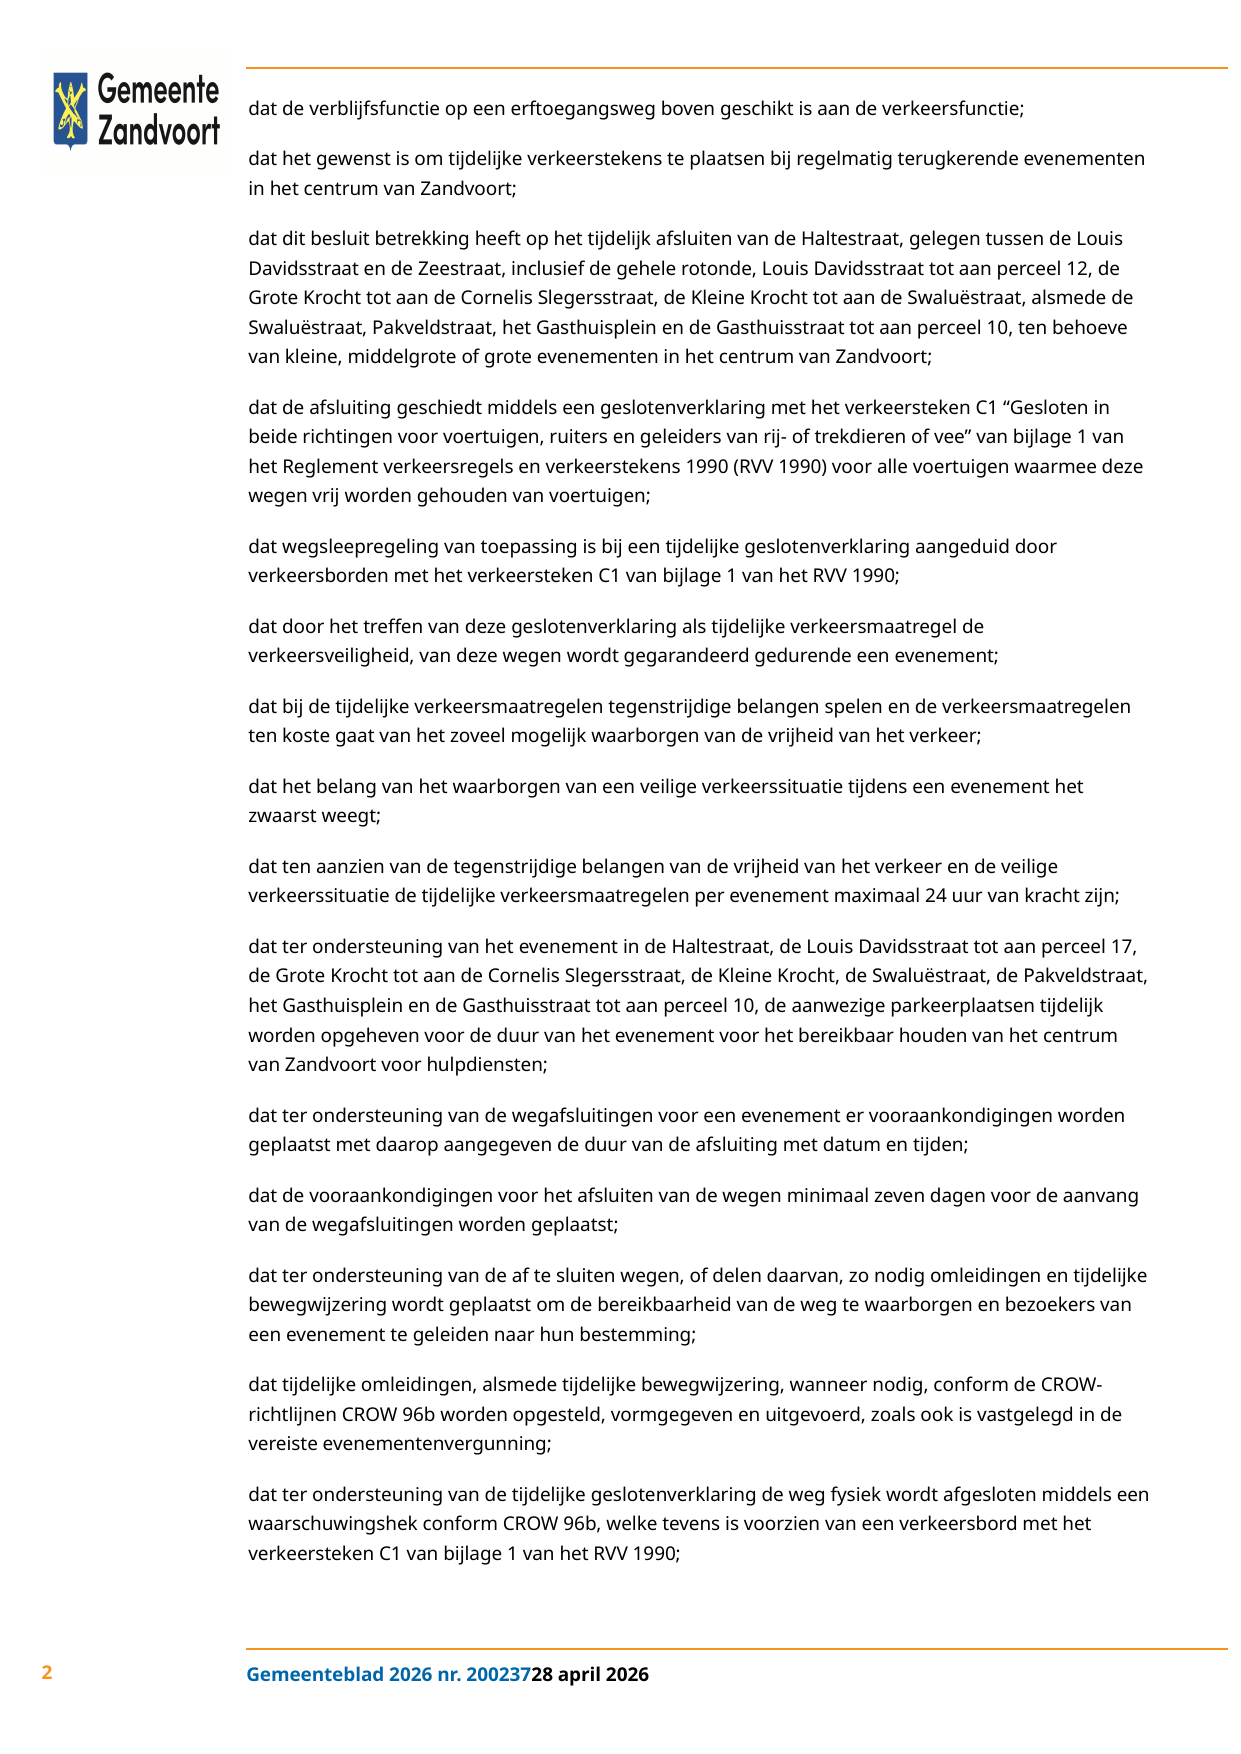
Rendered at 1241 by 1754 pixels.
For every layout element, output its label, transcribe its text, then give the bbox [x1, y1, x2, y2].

text dat ten aanzien van de tegenstrijdige belangen van de vrijheid van het verkeer en de veilige verkeerssituatie de tijdelijke verkeersmaatregelen per evenement maximaal 24 uur van kracht zijn; [248, 853, 1152, 908]
text dat ter ondersteuning van het evenement in de Haltestraat, de Louis Davidsstraat tot aan perceel 17, de Grote Krocht tot aan de Cornelis Slegersstraat, de Kleine Krocht, de Swaluëstraat, de Pakveldstraat, het Gasthuisplein en de Gasthuisstraat tot aan perceel 10, de aanwezige parkeerplaatsen tijdelijk worden opgeheven voor de duur van het evenement voor het bereikbaar houden van het centrum van Zandvoort voor hulpdiensten; [248, 933, 1152, 1077]
text dat dit besluit betrekking heeft op het tijdelijk afsluiten van de Haltestraat, gelegen tussen de Louis Davidsstraat en de Zeestraat, inclusief de gehele rotonde, Louis Davidsstraat tot aan perceel 12, de Grote Krocht tot aan de Cornelis Slegersstraat, de Kleine Krocht tot aan de Swaluëstraat, alsmede de Swaluëstraat, Pakveldstraat, het Gasthuisplein en de Gasthuisstraat tot aan perceel 10, ten behoeve van kleine, middelgrote of grote evenementen in het centrum van Zandvoort; [248, 225, 1152, 369]
text dat het gewenst is om tijdelijke verkeerstekens te plaatsen bij regelmatig terugkerende evenementen in het centrum van Zandvoort; [248, 145, 1152, 201]
text dat het belang van het waarborgen van een veilige verkeerssituatie tijdens een evenement het zwaarst weegt; [248, 773, 1152, 828]
text dat ter ondersteuning van de tijdelijke geslotenverklaring de weg fysiek wordt afgesloten middels een waarschuwingshek conform CROW 96b, welke tevens is voorzien van een verkeersbord met het verkeersteken C1 van bijlage 1 van het RVV 1990; [248, 1481, 1152, 1566]
text dat wegsleepregeling van toepassing is bij een tijdelijke geslotenverklaring aangeduid door verkeersborden met het verkeersteken C1 van bijlage 1 van het RVV 1990; [248, 533, 1152, 588]
picture [41, 47, 231, 172]
text dat de afsluiting geschiedt middels een geslotenverklaring met het verkeersteken C1 “Gesloten in beide richtingen voor voertuigen, ruiters en geleiders van rij- of trekdieren of vee” van bijlage 1 van het Reglement verkeersregels en verkeerstekens 1990 (RVV 1990) voor alle voertuigen waarmee deze wegen vrij worden gehouden van voertuigen; [248, 394, 1152, 508]
text dat bij de tijdelijke verkeersmaatregelen tegenstrijdige belangen spelen en de verkeersmaatregelen ten koste gaat van het zoveel mogelijk waarborgen van de vrijheid van het verkeer; [248, 693, 1152, 748]
text dat ter ondersteuning van de wegafsluitingen voor een evenement er vooraankondigingen worden geplaatst met daarop aangegeven de duur van de afsluiting met datum en tijden; [248, 1102, 1152, 1157]
text dat de vooraankondigingen voor het afsluiten van de wegen minimaal zeven dagen voor de aanvang van de wegafsluitingen worden geplaatst; [248, 1182, 1152, 1237]
text dat ter ondersteuning van de af te sluiten wegen, of delen daarvan, zo nodig omleidingen en tijdelijke bewegwijzering wordt geplaatst om de bereikbaarheid van de weg te waarborgen en bezoekers van een evenement te geleiden naar hun bestemming; [248, 1262, 1152, 1347]
text dat de verblijfsfunctie op een erftoegangsweg boven geschikt is aan de verkeersfunctie; [248, 95, 1152, 121]
text dat door het treffen van deze geslotenverklaring als tijdelijke verkeersmaatregel de verkeersveiligheid, van deze wegen wordt gegarandeerd gedurende een evenement; [248, 613, 1152, 668]
text dat tijdelijke omleidingen, alsmede tijdelijke bewegwijzering, wanneer nodig, conform de CROW-richtlijnen CROW 96b worden opgesteld, vormgegeven en uitgevoerd, zoals ook is vastgelegd in de vereiste evenementenvergunning; [248, 1371, 1152, 1456]
